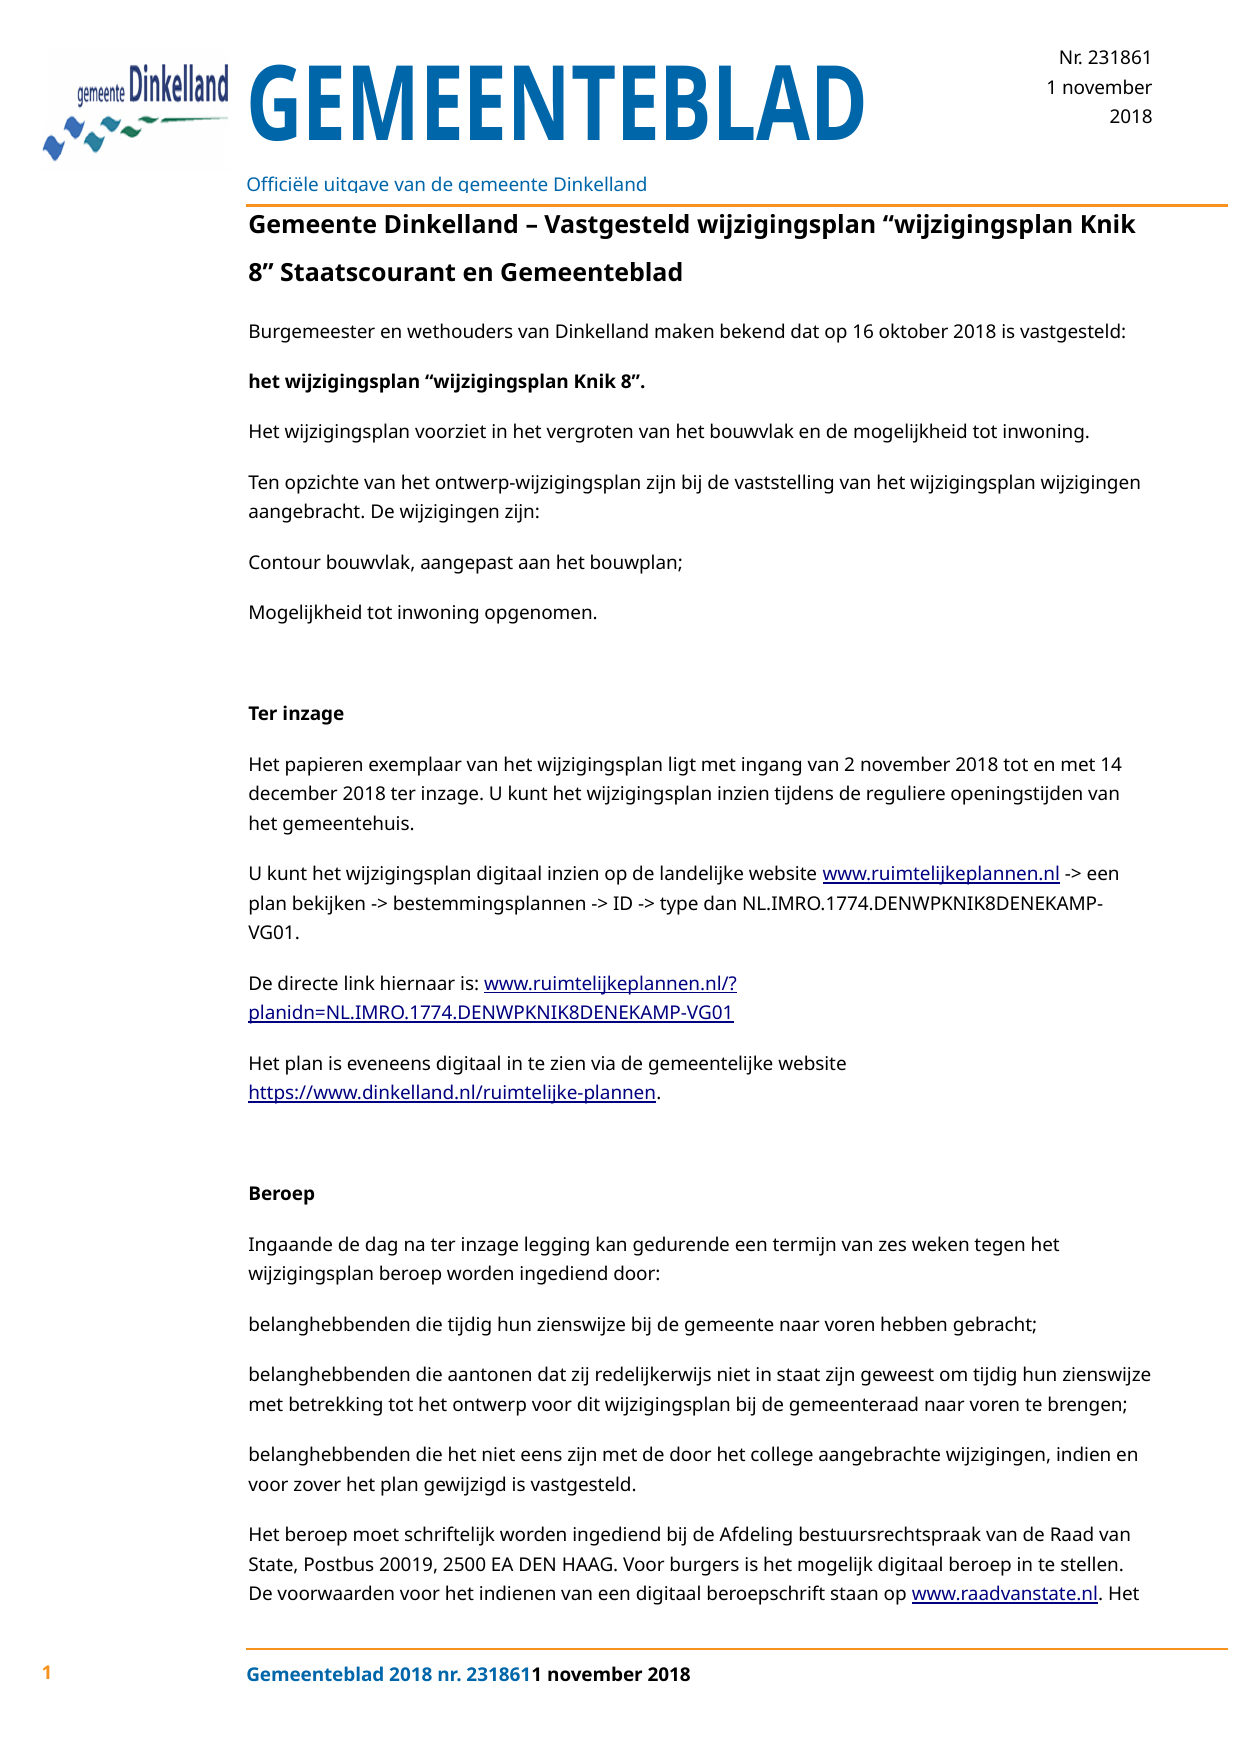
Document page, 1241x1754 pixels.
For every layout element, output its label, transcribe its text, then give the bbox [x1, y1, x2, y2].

picture [41, 47, 231, 172]
text het wijzigingsplan “wijzigingsplan Knik 8”. [248, 368, 1152, 394]
text Gemeente Dinkelland – Vastgesteld wijzigingsplan “wijzigingsplan Knik 8” Staatscourant en Gemeenteblad [248, 207, 1152, 288]
text Ingaande de dag na ter inzage legging kan gedurende een termijn van zes weken tegen het wijzigingsplan beroep worden ingediend door: [248, 1231, 1152, 1286]
text belanghebbenden die het niet eens zijn met de door het college aangebrachte wijzigingen, indien en voor zover het plan gewijzigd is vastgesteld. [248, 1441, 1152, 1497]
text Ter inzage [248, 700, 1152, 726]
text Het beroep moet schriftelijk worden ingediend bij de Afdeling bestuursrechtspraak van de Raad van State, Postbus 20019, 2500 EA DEN HAAG. Voor burgers is het mogelijk digitaal beroep in te stellen. De voorwaarden voor het indienen van een digitaal beroepschrift staan op www.raadvanstate.nl. Het [248, 1521, 1152, 1606]
text Contour bouwvlak, aangepast aan het bouwplan; [248, 549, 1152, 575]
text Het papieren exemplaar van het wijzigingsplan ligt met ingang van 2 november 2018 tot en met 14 december 2018 ter inzage. U kunt het wijzigingsplan inzien tijdens de reguliere openingstijden van het gemeentehuis. [248, 751, 1152, 836]
text De directe link hiernaar is: www.ruimtelijkeplannen.nl/?planidn=NL.IMRO.1774.DENWPKNIK8DENEKAMP-VG01 [248, 970, 1152, 1025]
text Burgemeester en wethouders van Dinkelland maken bekend dat op 16 oktober 2018 is vastgesteld: [248, 318, 1152, 344]
text U kunt het wijzigingsplan digitaal inzien op de landelijke website www.ruimtelijkeplannen.nl -> een plan bekijken -> bestemmingsplannen -> ID -> type dan NL.IMRO.1774.DENWPKNIK8DENEKAMP-VG01. [248, 860, 1152, 945]
text Mogelijkheid tot inwoning opgenomen. [248, 599, 1152, 625]
text Het plan is eveneens digitaal in te zien via de gemeentelijke website https://www.dinkelland.nl/ruimtelijke-plannen. [248, 1050, 1152, 1105]
text Beroep [248, 1180, 1152, 1206]
text Ten opzichte van het ontwerp-wijzigingsplan zijn bij de vaststelling van het wijzigingsplan wijzigingen aangebracht. De wijzigingen zijn: [248, 469, 1152, 524]
text Het wijzigingsplan voorziet in het vergroten van het bouwvlak en de mogelijkheid tot inwoning. [248, 419, 1152, 444]
text belanghebbenden die aantonen dat zij redelijkerwijs niet in staat zijn geweest om tijdig hun zienswijze met betrekking tot het ontwerp voor dit wijzigingsplan bij de gemeenteraad naar voren te brengen; [248, 1361, 1152, 1417]
text belanghebbenden die tijdig hun zienswijze bij de gemeente naar voren hebben gebracht; [248, 1311, 1152, 1337]
